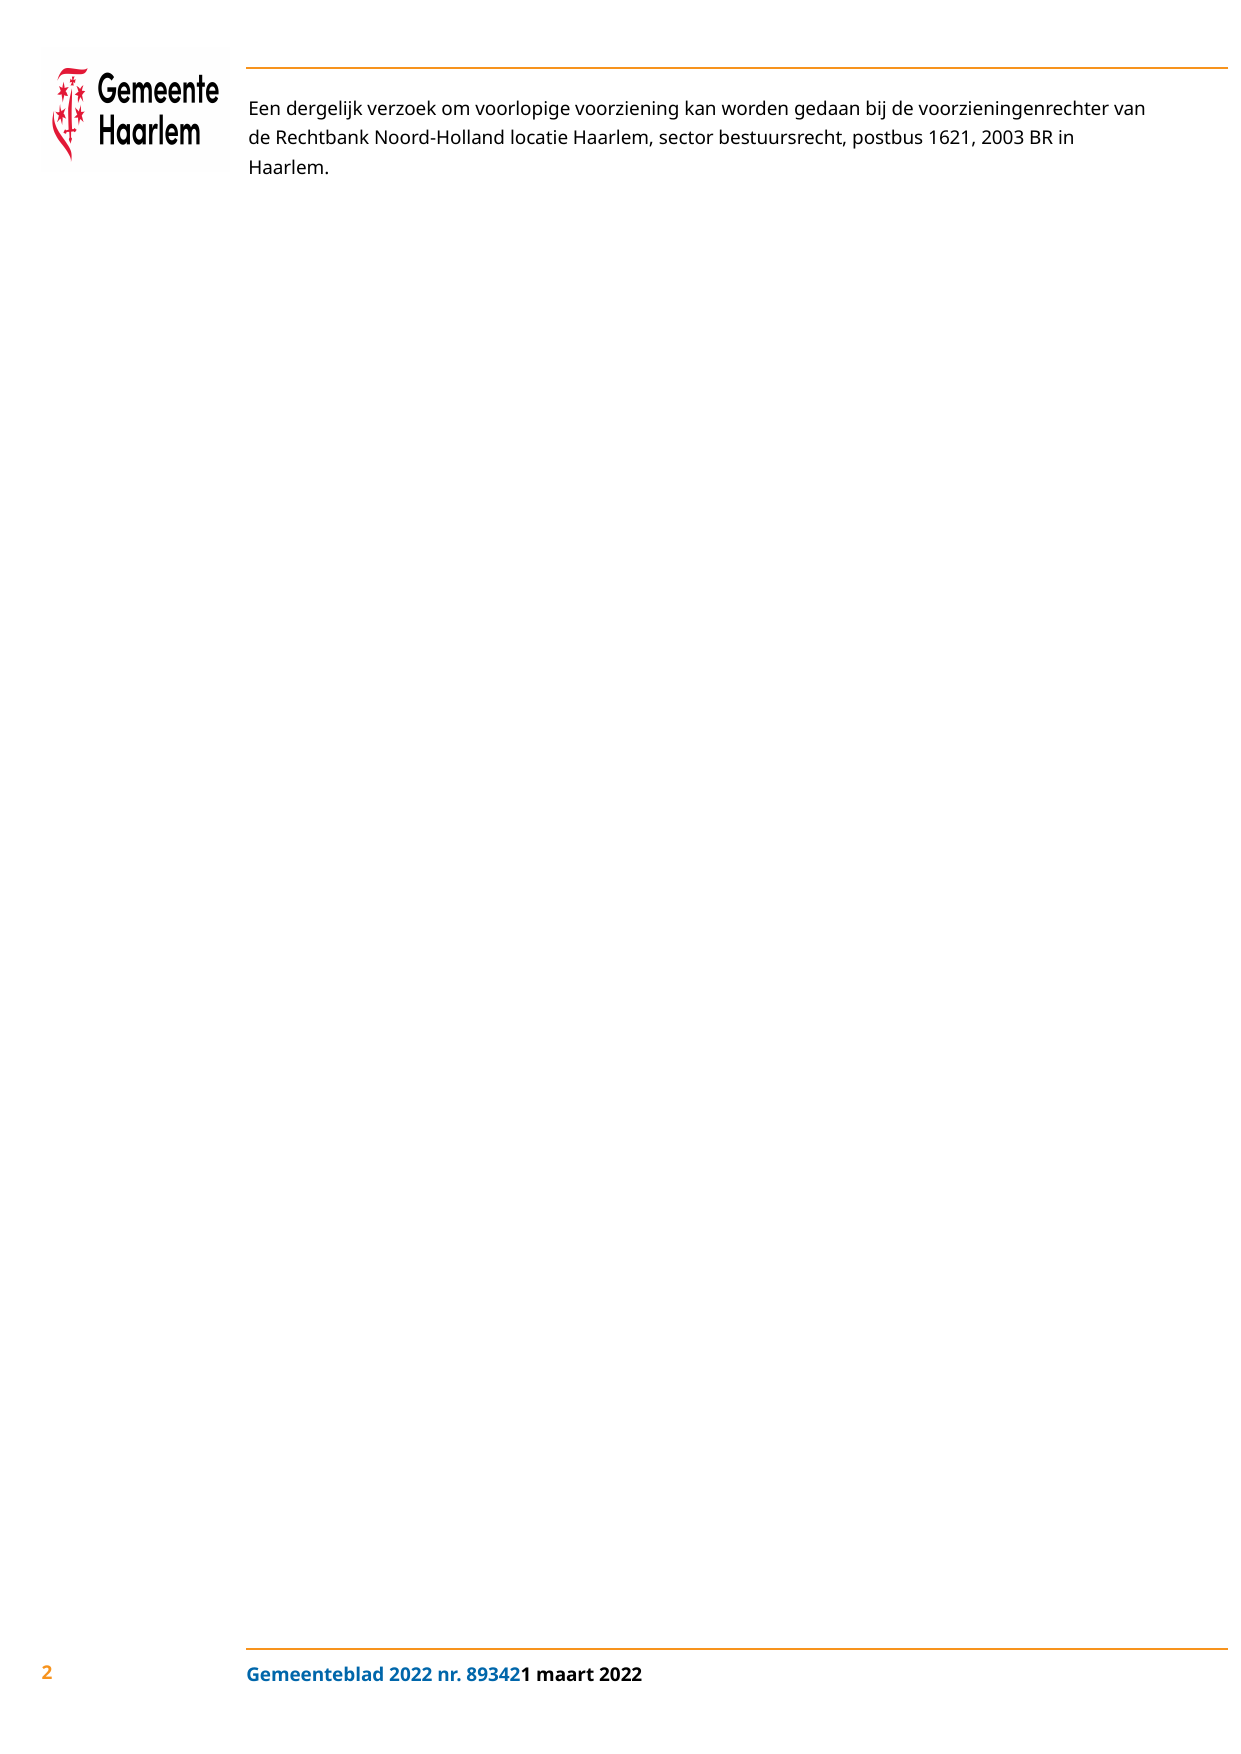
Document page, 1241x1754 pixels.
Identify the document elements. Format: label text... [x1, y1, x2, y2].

picture [41, 47, 231, 172]
text Een dergelijk verzoek om voorlopige voorziening kan worden gedaan bij de voorzieningenrechter van de Rechtbank Noord-Holland locatie Haarlem, sector bestuursrecht, postbus 1621, 2003 BR in Haarlem. [248, 95, 1152, 180]
